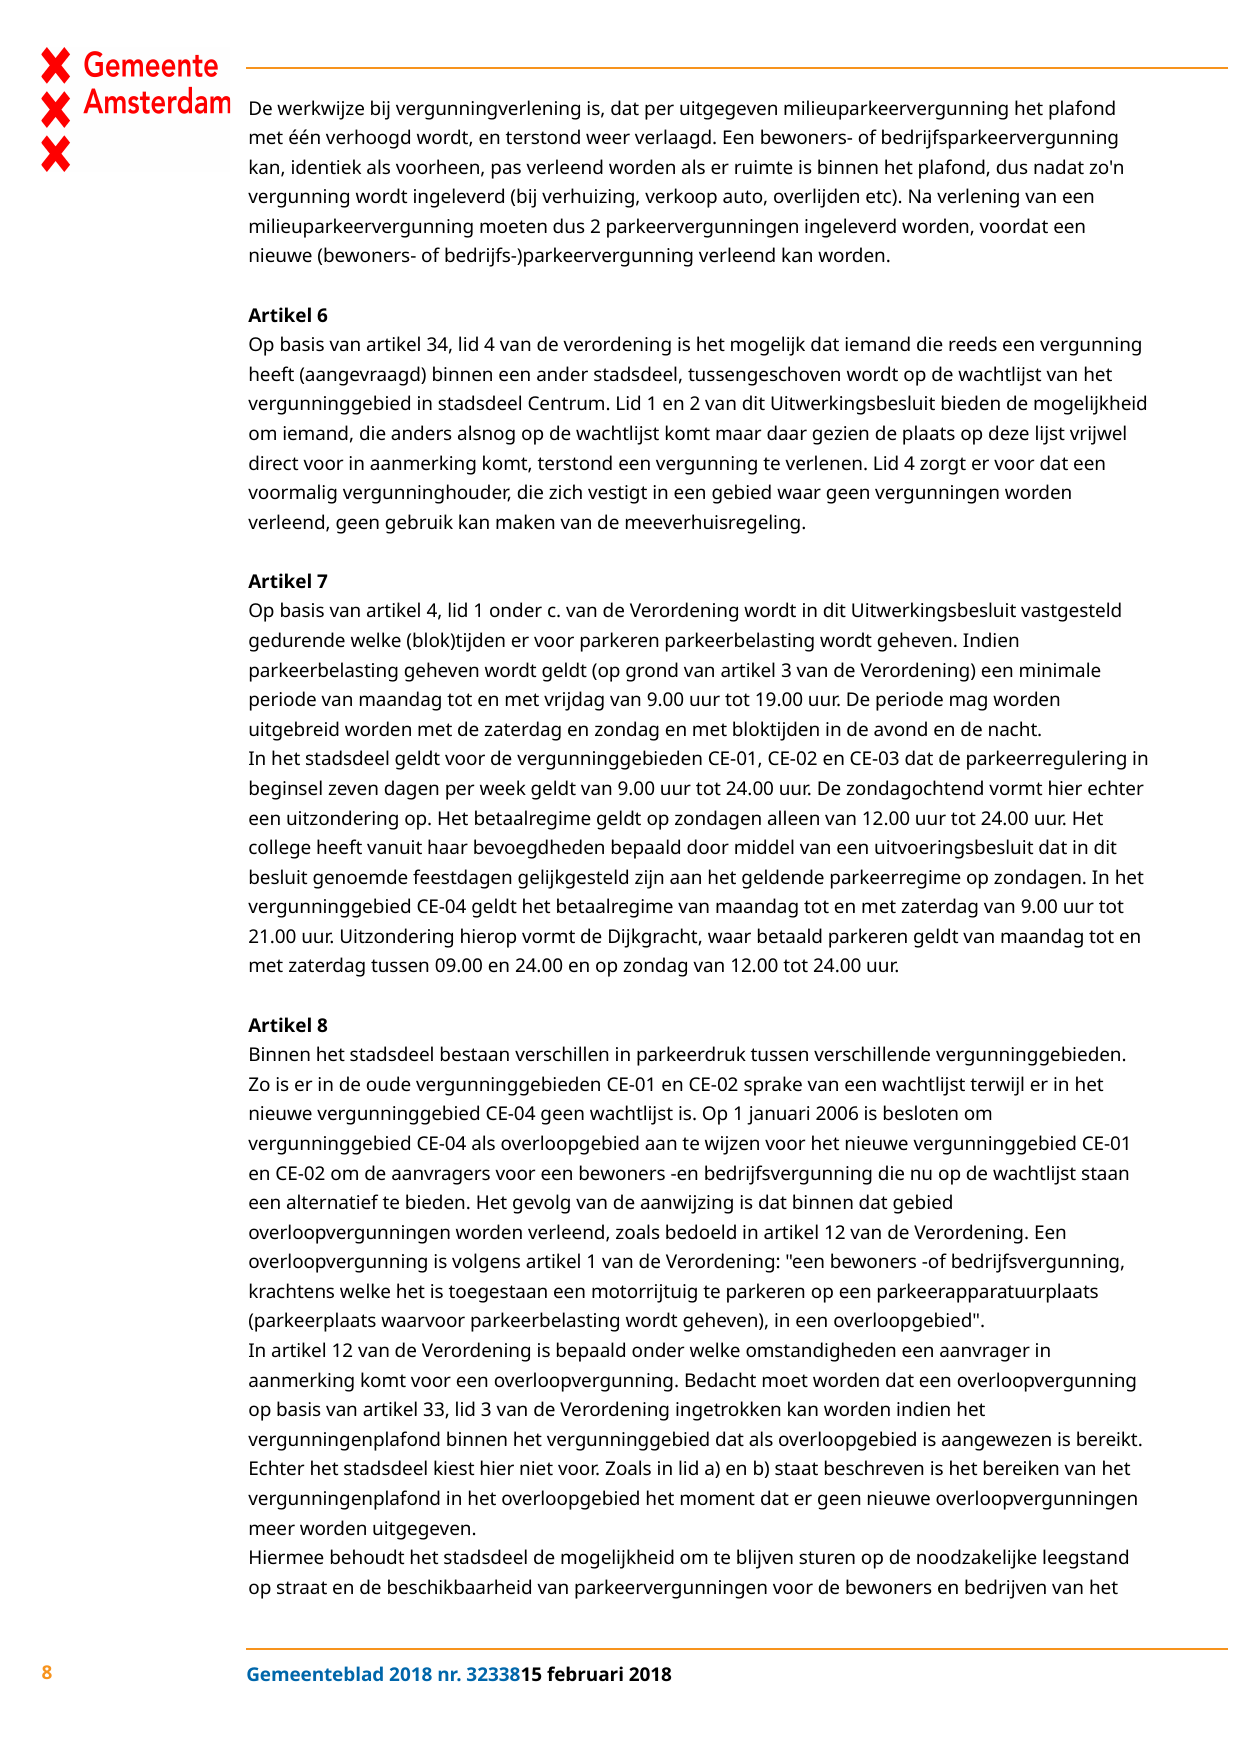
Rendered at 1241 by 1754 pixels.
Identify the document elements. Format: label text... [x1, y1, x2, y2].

text Artikel 7 [248, 568, 1152, 594]
text Binnen het stadsdeel bestaan verschillen in parkeerdruk tussen verschillende vergunninggebieden. Zo is er in de oude vergunninggebieden CE-01 en CE-02 sprake van een wachtlijst terwijl er in het nieuwe vergunninggebied CE-04 geen wachtlijst is. Op 1 januari 2006 is besloten om vergunninggebied CE-04 als overloopgebied aan te wijzen voor het nieuwe vergunninggebied CE-01 en CE-02 om de aanvragers voor een bewoners -en bedrijfsvergunning die nu op de wachtlijst staan een alternatief te bieden. Het gevolg van de aanwijzing is dat binnen dat gebied overloopvergunningen worden verleend, zoals bedoeld in artikel 12 van de Verordening. Een overloopvergunning is volgens artikel 1 van de Verordening: "een bewoners -of bedrijfsvergunning, krachtens welke het is toegestaan een motorrijtuig te parkeren op een parkeerapparatuurplaats (parkeerplaats waarvoor parkeerbelasting wordt geheven), in een overloopgebied". [248, 1041, 1152, 1333]
text In het stadsdeel geldt voor de vergunninggebieden CE-01, CE-02 en CE-03 dat de parkeerregulering in beginsel zeven dagen per week geldt van 9.00 uur tot 24.00 uur. De zondagochtend vormt hier echter een uitzondering op. Het betaalregime geldt op zondagen alleen van 12.00 uur tot 24.00 uur. Het college heeft vanuit haar bevoegdheden bepaald door middel van een uitvoeringsbesluit dat in dit besluit genoemde feestdagen gelijkgesteld zijn aan het geldende parkeerregime op zondagen. In het vergunninggebied CE-04 geldt het betaalregime van maandag tot en met zaterdag van 9.00 uur tot 21.00 uur. Uitzondering hierop vormt de Dijkgracht, waar betaald parkeren geldt van maandag tot en met zaterdag tussen 09.00 en 24.00 en op zondag van 12.00 tot 24.00 uur. [248, 746, 1152, 978]
text Artikel 8 [248, 1012, 1152, 1038]
picture [41, 47, 231, 172]
text Hiermee behoudt het stadsdeel de mogelijkheid om te blijven sturen op de noodzakelijke leegstand op straat en de beschikbaarheid van parkeervergunningen voor de bewoners en bedrijven van het [248, 1544, 1152, 1600]
text Artikel 6 [248, 302, 1152, 328]
text Op basis van artikel 4, lid 1 onder c. van de Verordening wordt in dit Uitwerkingsbesluit vastgesteld gedurende welke (blok)tijden er voor parkeren parkeerbelasting wordt geheven. Indien parkeerbelasting geheven wordt geldt (op grond van artikel 3 van de Verordening) een minimale periode van maandag tot en met vrijdag van 9.00 uur tot 19.00 uur. De periode mag worden uitgebreid worden met de zaterdag en zondag en met bloktijden in de avond en de nacht. [248, 598, 1152, 742]
text In artikel 12 van de Verordening is bepaald onder welke omstandigheden een aanvrager in aanmerking komt voor een overloopvergunning. Bedacht moet worden dat een overloopvergunning op basis van artikel 33, lid 3 van de Verordening ingetrokken kan worden indien het vergunningenplafond binnen het vergunninggebied dat als overloopgebied is aangewezen is bereikt. Echter het stadsdeel kiest hier niet voor. Zoals in lid a) en b) staat beschreven is het bereiken van het vergunningenplafond in het overloopgebied het moment dat er geen nieuwe overloopvergunningen meer worden uitgegeven. [248, 1337, 1152, 1541]
text Op basis van artikel 34, lid 4 van de verordening is het mogelijk dat iemand die reeds een vergunning heeft (aangevraagd) binnen een ander stadsdeel, tussengeschoven wordt op de wachtlijst van het vergunninggebied in stadsdeel Centrum. Lid 1 en 2 van dit Uitwerkingsbesluit bieden de mogelijkheid om iemand, die anders alsnog op de wachtlijst komt maar daar gezien de plaats op deze lijst vrijwel direct voor in aanmerking komt, terstond een vergunning te verlenen. Lid 4 zorgt er voor dat een voormalig vergunninghouder, die zich vestigt in een gebied waar geen vergunningen worden verleend, geen gebruik kan maken van de meeverhuisregeling. [248, 331, 1152, 535]
text De werkwijze bij vergunningverlening is, dat per uitgegeven milieuparkeervergunning het plafond met één verhoogd wordt, en terstond weer verlaagd. Een bewoners- of bedrijfsparkeervergunning kan, identiek als voorheen, pas verleend worden als er ruimte is binnen het plafond, dus nadat zo'n vergunning wordt ingeleverd (bij verhuizing, verkoop auto, overlijden etc). Na verlening van een milieuparkeervergunning moeten dus 2 parkeervergunningen ingeleverd worden, voordat een nieuwe (bewoners- of bedrijfs-)parkeervergunning verleend kan worden. [248, 95, 1152, 268]
